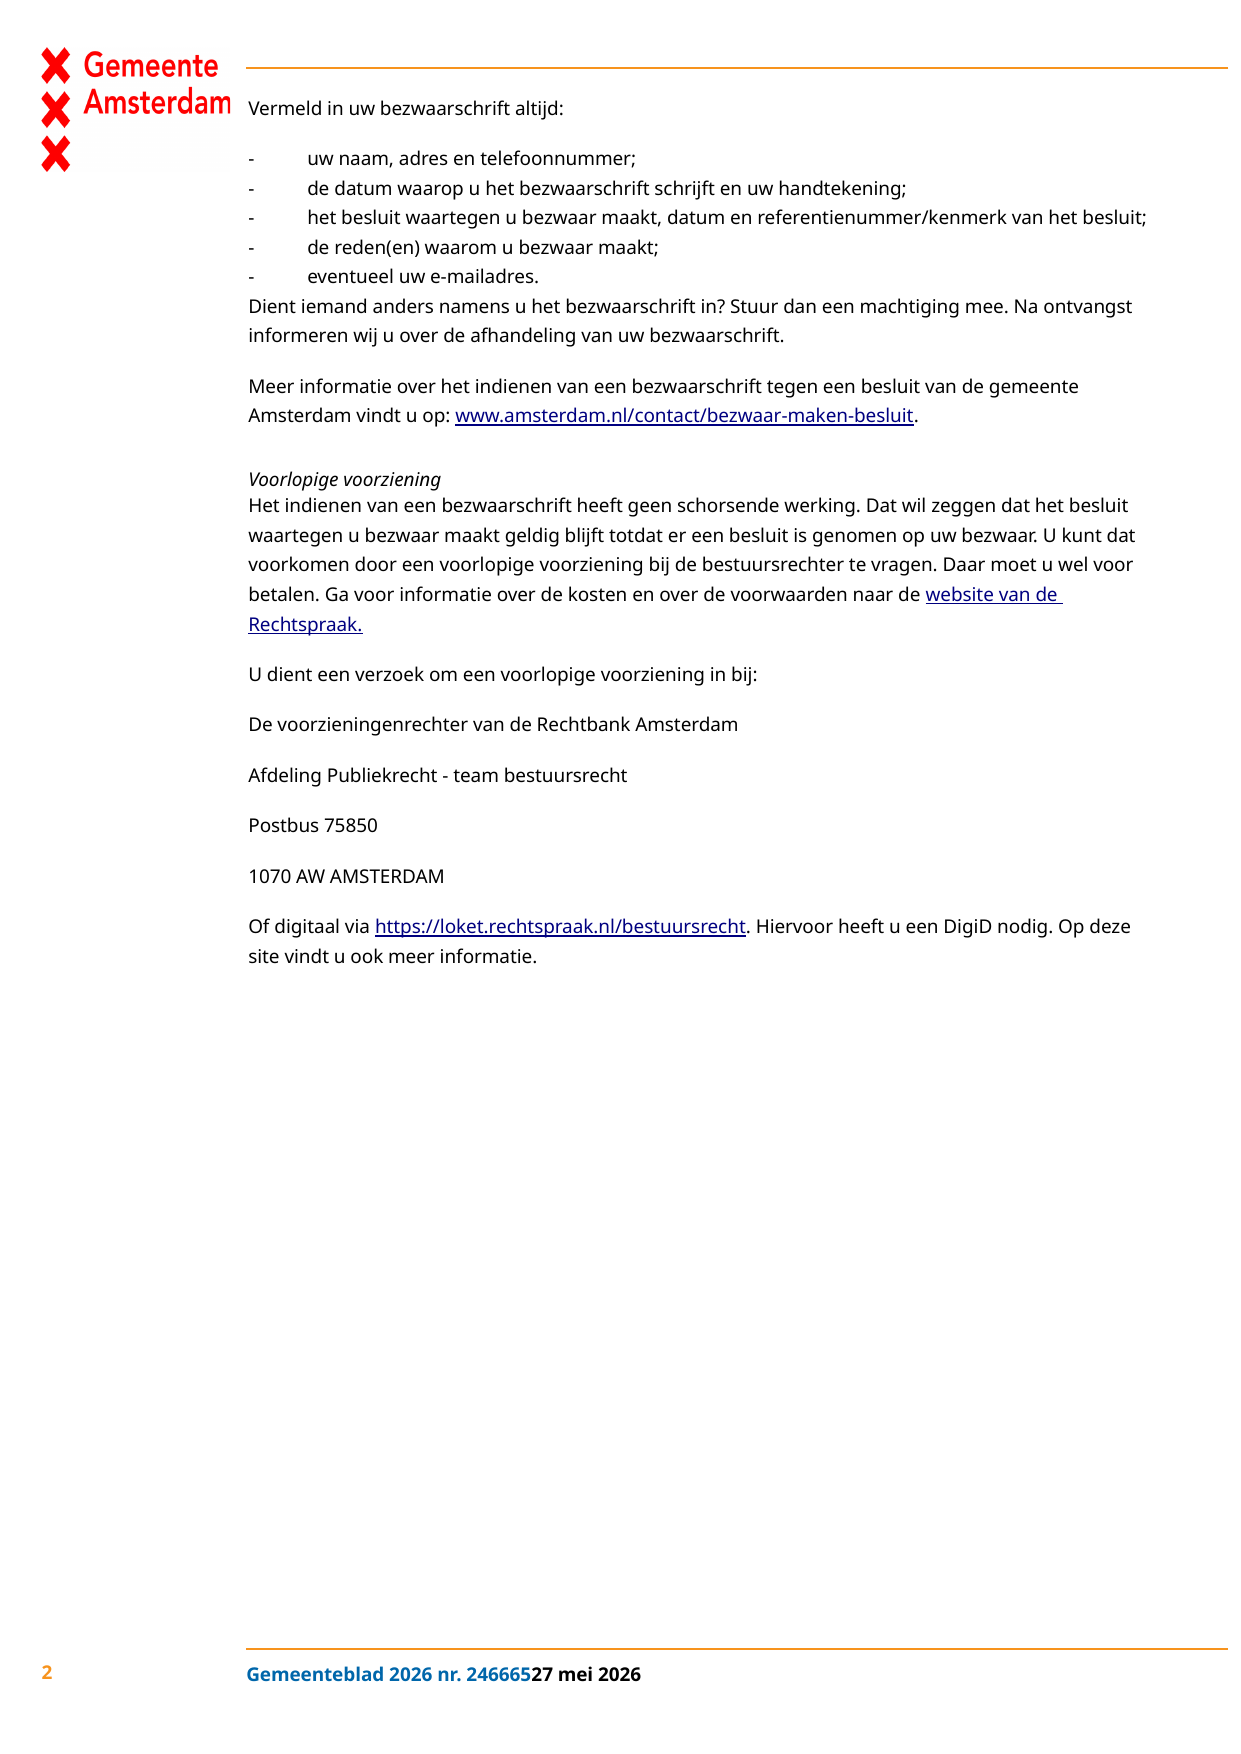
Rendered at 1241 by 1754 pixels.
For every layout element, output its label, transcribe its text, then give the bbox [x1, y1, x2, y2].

text De voorzieningenrechter van de Rechtbank Amsterdam [248, 712, 1152, 737]
text U dient een verzoek om een voorlopige voorziening in bij: [248, 661, 1152, 687]
text Het indienen van een bezwaarschrift heeft geen schorsende werking. Dat wil zeggen dat het besluit waartegen u bezwaar maakt geldig blijft totdat er een besluit is genomen op uw bezwaar. U kunt dat voorkomen door een voorlopige voorziening bij de bestuursrechter te vragen. Daar moet u wel voor betalen. Ga voor informatie over de kosten en over de voorwaarden naar de website van de Rechtspraak. [248, 492, 1152, 636]
text 1070 AW AMSTERDAM [248, 863, 1152, 888]
text Postbus 75850 [248, 812, 1152, 838]
text Dient iemand anders namens u het bezwaarschrift in? Stuur dan een machtiging mee. Na ontvangst informeren wij u over de afhandeling van uw bezwaarschrift. [248, 293, 1152, 348]
text Meer informatie over het indienen van een bezwaarschrift tegen een besluit van de gemeente Amsterdam vindt u op: www.amsterdam.nl/contact/bezwaar-maken-besluit. [248, 373, 1152, 428]
text Of digitaal via https://loket.rechtspraak.nl/bestuursrecht. Hiervoor heeft u een DigiD nodig. Op deze site vindt u ook meer informatie. [248, 913, 1152, 968]
list uw naam, adres en telefoonnummer; [248, 145, 1152, 171]
list eventueel uw e-mailadres. [248, 263, 1152, 289]
text Voorlopige voorziening [248, 467, 1152, 492]
picture [41, 47, 231, 172]
text Vermeld in uw bezwaarschrift altijd: [248, 95, 1152, 121]
text Afdeling Publiekrecht - team bestuursrecht [248, 762, 1152, 788]
list de reden(en) waarom u bezwaar maakt; [248, 234, 1152, 260]
list het besluit waartegen u bezwaar maakt, datum en referentienummer/kenmerk van het besluit; [248, 204, 1152, 230]
list de datum waarop u het bezwaarschrift schrijft en uw handtekening; [248, 175, 1152, 201]
